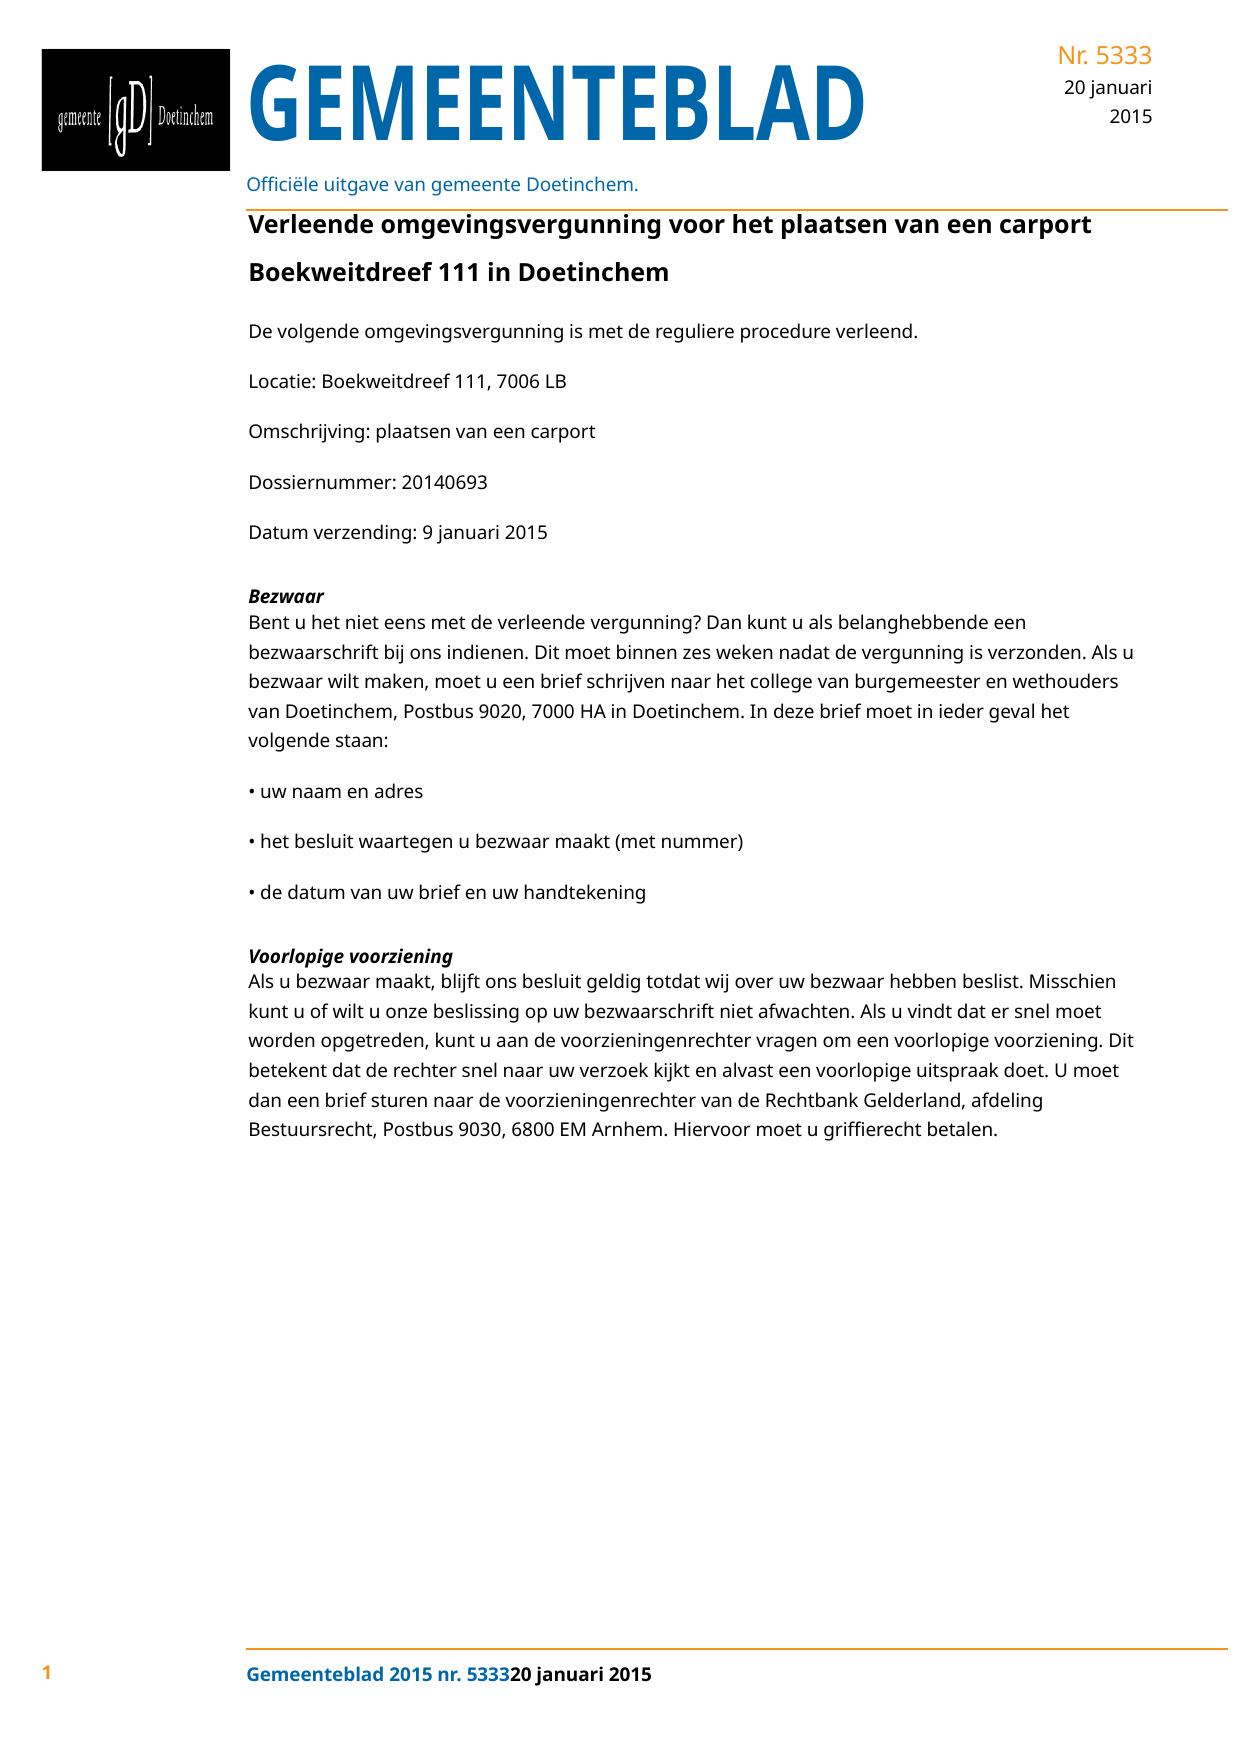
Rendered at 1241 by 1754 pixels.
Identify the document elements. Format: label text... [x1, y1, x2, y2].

text Omschrijving: plaatsen van een carport [248, 419, 1152, 444]
text • het besluit waartegen u bezwaar maakt (met nummer) [248, 828, 1152, 854]
text Locatie: Boekweitdreef 111, 7006 LB [248, 368, 1152, 394]
text Bezwaar [248, 583, 1152, 609]
text De volgende omgevingsvergunning is met de reguliere procedure verleend. [248, 318, 1152, 344]
text Bent u het niet eens met de verleende vergunning? Dan kunt u als belanghebbende een bezwaarschrift bij ons indienen. Dit moet binnen zes weken nadat de vergunning is verzonden. Als u bezwaar wilt maken, moet u een brief schrijven naar het college van burgemeester en wethouders van Doetinchem, Postbus 9020, 7000 HA in Doetinchem. In deze brief moet in ieder geval het volgende staan: [248, 609, 1152, 753]
text Als u bezwaar maakt, blijft ons besluit geldig totdat wij over uw bezwaar hebben beslist. Misschien kunt u of wilt u onze beslissing op uw bezwaarschrift niet afwachten. Als u vindt dat er snel moet worden opgetreden, kunt u aan de voorzieningenrechter vragen om een voorlopige voorziening. Dit betekent dat de rechter snel naar uw verzoek kijkt en alvast een voorlopige uitspraak doet. U moet dan een brief sturen naar de voorzieningenrechter van de Rechtbank Gelderland, afdeling Bestuursrecht, Postbus 9030, 6800 EM Arnhem. Hiervoor moet u griffierecht betalen. [248, 968, 1152, 1142]
text Verleende omgevingsvergunning voor het plaatsen van een carport Boekweitdreef 111 in Doetinchem [248, 211, 1152, 288]
picture [41, 47, 231, 172]
text Voorlopige voorziening [248, 943, 1152, 968]
text Datum verzending: 9 januari 2015 [248, 519, 1152, 545]
text • uw naam en adres [248, 778, 1152, 804]
text • de datum van uw brief en uw handtekening [248, 879, 1152, 904]
text Dossiernummer: 20140693 [248, 469, 1152, 495]
